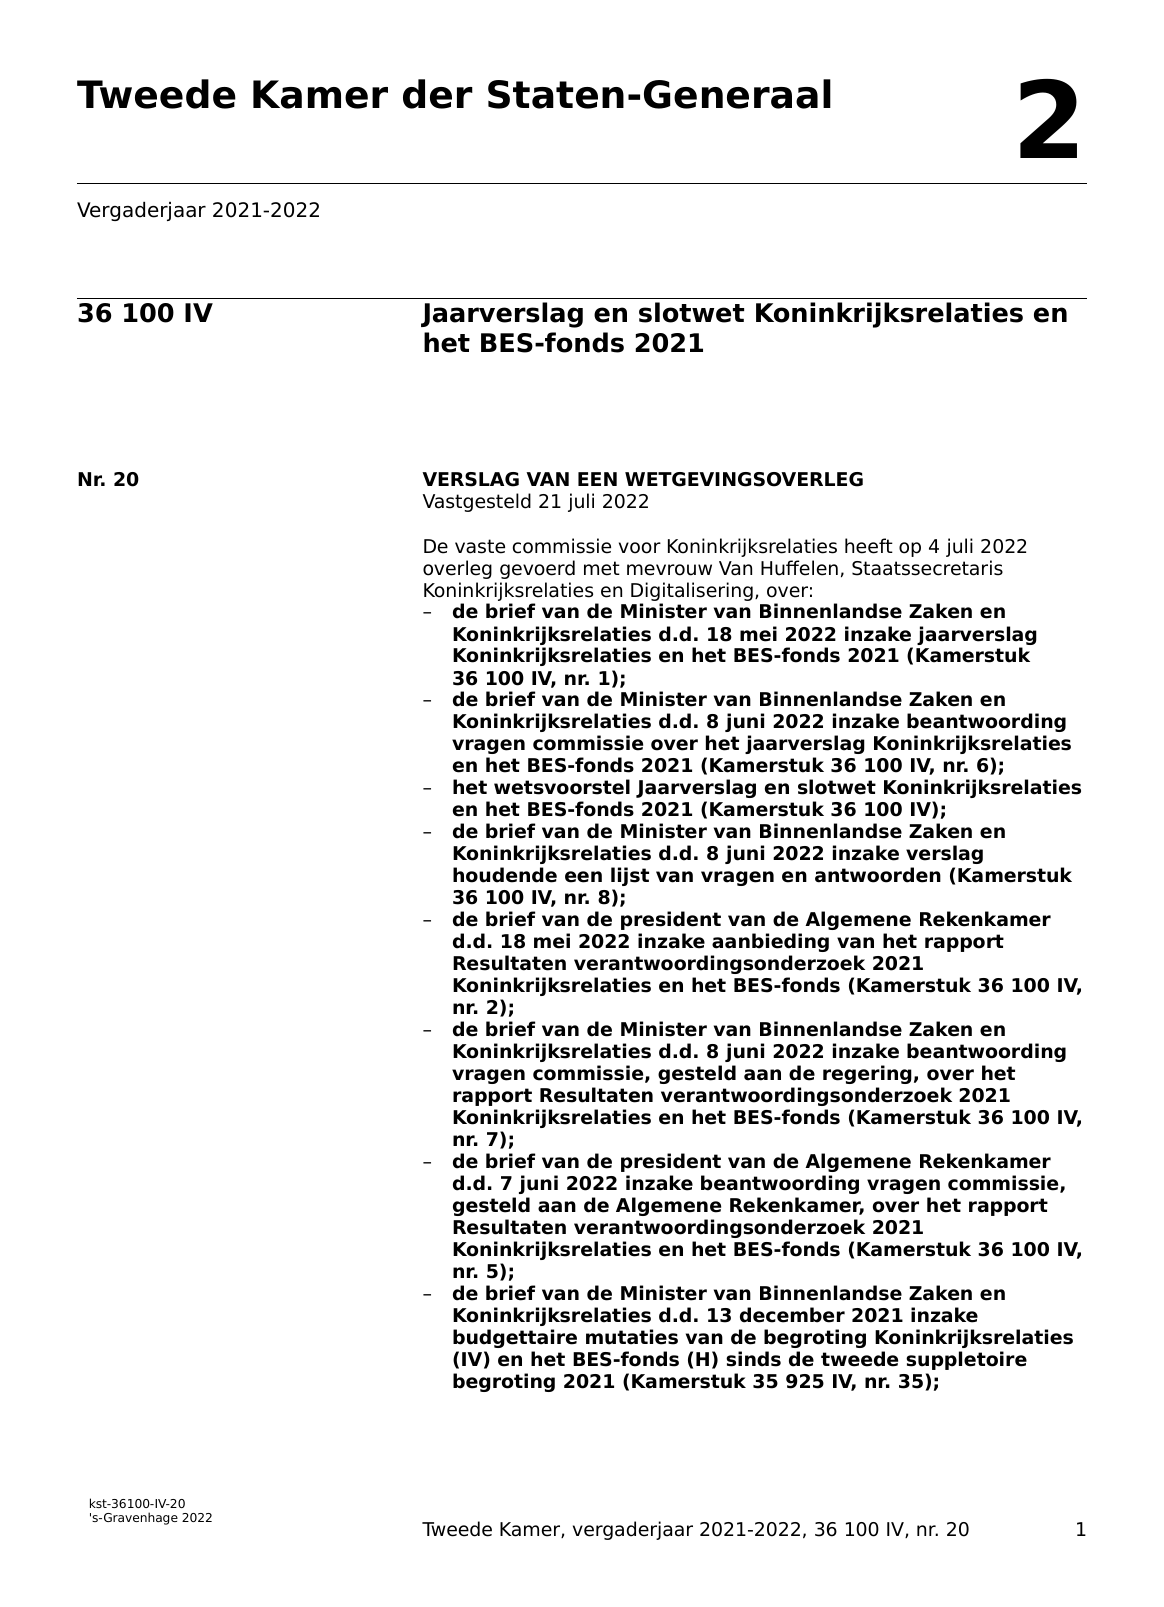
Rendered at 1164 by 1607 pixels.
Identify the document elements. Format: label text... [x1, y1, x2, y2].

subtitle 36 100 IV Jaarverslag en slotwet Koninkrijksrelaties en het BES-fonds 2021 [77, 299, 1087, 358]
text – de brief van de Minister van Binnenlandse Zaken en Koninkrijksrelaties d.d. 8 juni 2022 inzake beantwoording vragen commissie over het jaarverslag Koninkrijksrelaties en het BES-fonds 2021 (Kamerstuk 36 100 IV, nr. 6); [422, 689, 1087, 777]
text – de brief van de Minister van Binnenlandse Zaken en Koninkrijksrelaties d.d. 8 juni 2022 inzake beantwoording vragen commissie, gesteld aan de regering, over het rapport Resultaten verantwoordingsonderzoek 2021 Koninkrijksrelaties en het BES-fonds (Kamerstuk 36 100 IV, nr. 7); [422, 1019, 1087, 1151]
text – de brief van de Minister van Binnenlandse Zaken en Koninkrijksrelaties d.d. 13 december 2021 inzake budgettaire mutaties van de begroting Koninkrijksrelaties (IV) en het BES-fonds (H) sinds de tweede suppletoire begroting 2021 (Kamerstuk 35 925 IV, nr. 35); [422, 1283, 1087, 1393]
text De vaste commissie voor Koninkrijksrelaties heeft op 4 juli 2022 overleg gevoerd met mevrouw Van Huffelen, Staatssecretaris Koninkrijksrelaties en Digitalisering, over: [422, 536, 1087, 601]
text – de brief van de president van de Algemene Rekenkamer d.d. 18 mei 2022 inzake aanbieding van het rapport Resultaten verantwoordingsonderzoek 2021 Koninkrijksrelaties en het BES-fonds (Kamerstuk 36 100 IV, nr. 2); [422, 909, 1087, 1019]
subtitle Nr. 20 VERSLAG VAN EEN WETGEVINGSOVERLEG [77, 469, 1087, 491]
table_header Tweede Kamer der Staten-Generaal [77, 59, 886, 183]
text – het wetsvoorstel Jaarverslag en slotwet Koninkrijksrelaties en het BES-fonds 2021 (Kamerstuk 36 100 IV); [422, 777, 1087, 821]
text Vastgesteld 21 juli 2022 [422, 491, 1087, 513]
text – de brief van de Minister van Binnenlandse Zaken en Koninkrijksrelaties d.d. 18 mei 2022 inzake jaarverslag Koninkrijksrelaties en het BES-fonds 2021 (Kamerstuk 36 100 IV, nr. 1); [422, 601, 1087, 689]
text – de brief van de president van de Algemene Rekenkamer d.d. 7 juni 2022 inzake beantwoording vragen commissie, gesteld aan de Algemene Rekenkamer, over het rapport Resultaten verantwoordingsonderzoek 2021 Koninkrijksrelaties en het BES-fonds (Kamerstuk 36 100 IV, nr. 5); [422, 1151, 1087, 1283]
table_header 2 [886, 59, 1087, 183]
text kst-36100-IV-20 [88, 1497, 323, 1511]
text 's-Gravenhage 2022 [88, 1511, 323, 1525]
text – de brief van de Minister van Binnenlandse Zaken en Koninkrijksrelaties d.d. 8 juni 2022 inzake verslag houdende een lijst van vragen en antwoorden (Kamerstuk 36 100 IV, nr. 8); [422, 821, 1087, 909]
table_cell Vergaderjaar 2021-2022 [77, 184, 1087, 298]
